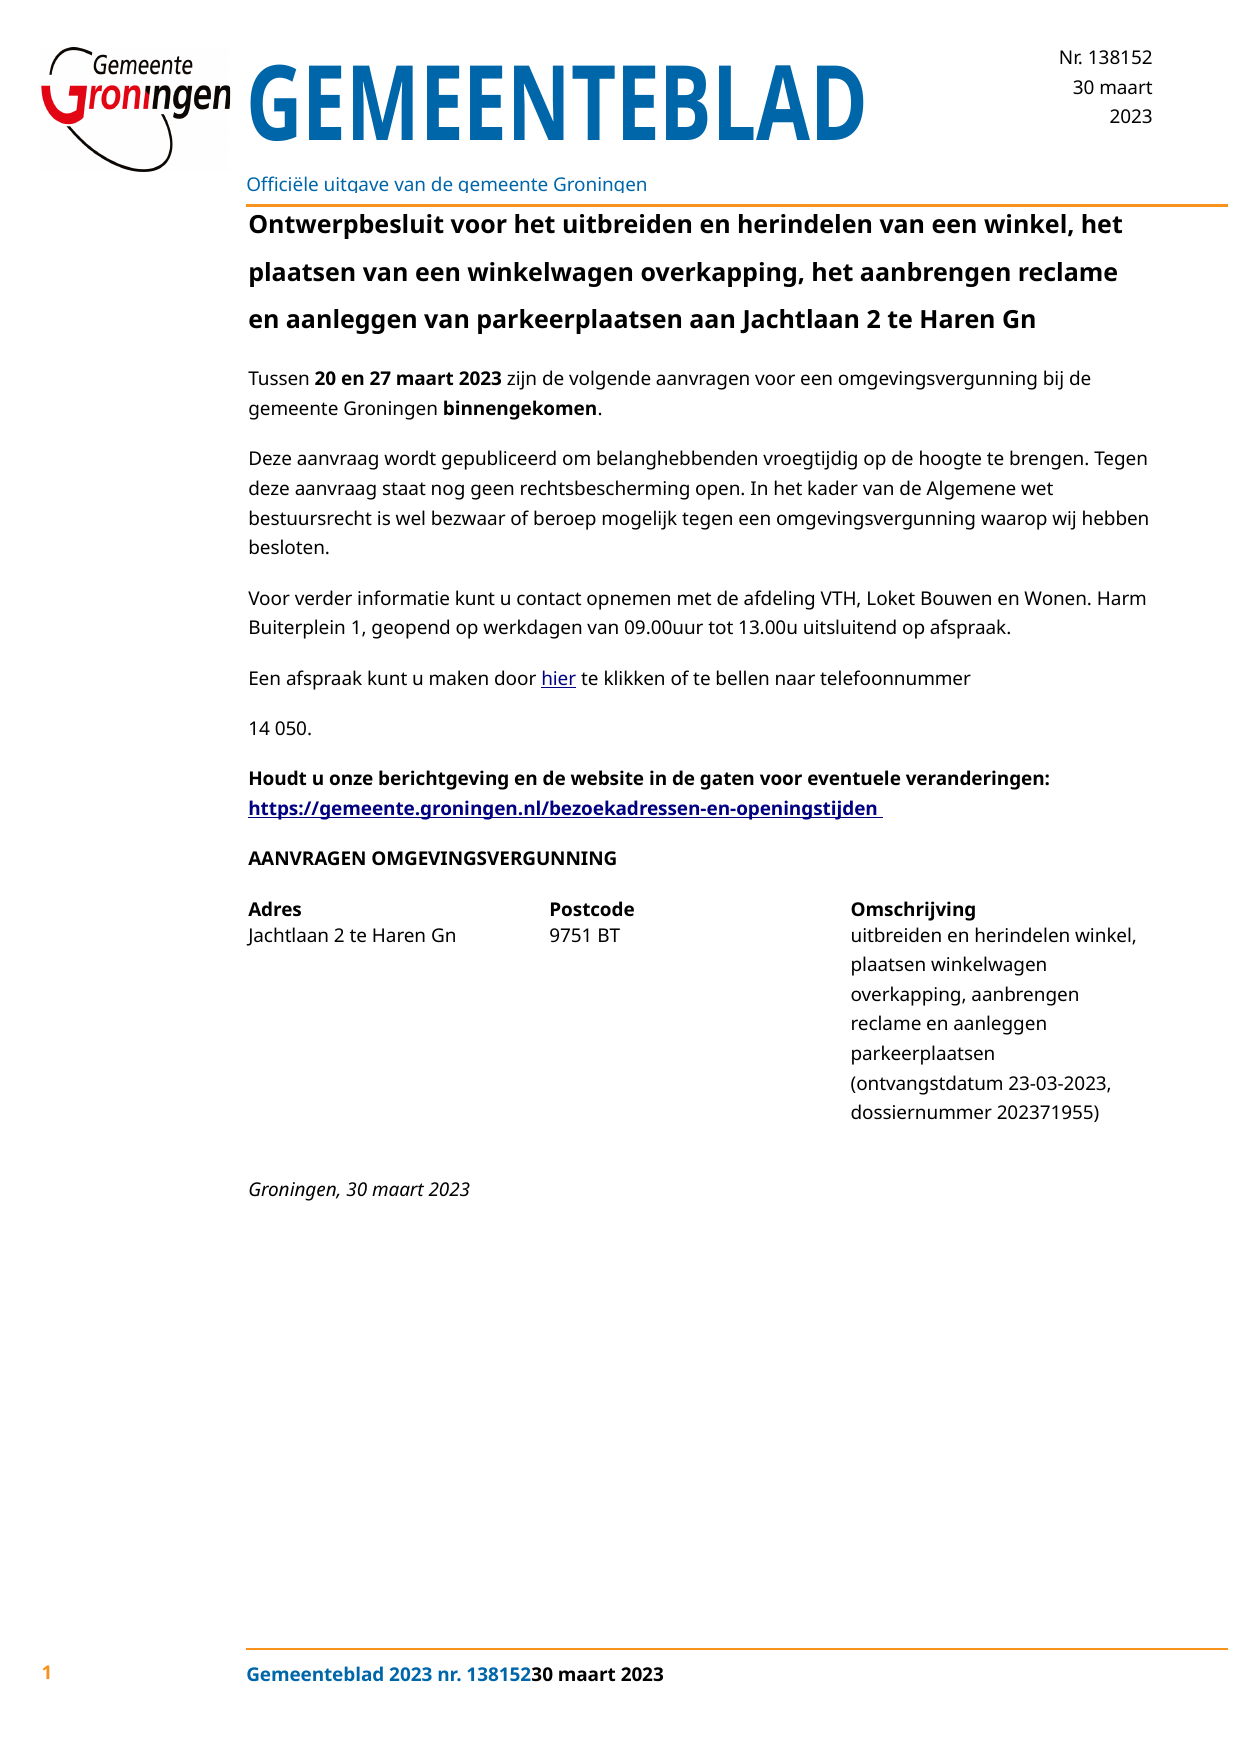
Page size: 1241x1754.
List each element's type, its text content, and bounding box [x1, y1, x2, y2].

text Groningen, 30 maart 2023 [248, 1176, 1152, 1202]
text Tussen 20 en 27 maart 2023 zijn de volgende aanvragen voor een omgevingsvergunning bij de gemeente Groningen binnengekomen. [248, 366, 1152, 421]
text 14 050. [248, 715, 1152, 741]
table_header Adres [248, 896, 549, 922]
table_cell 9751 BT [549, 922, 850, 1125]
text Houdt u onze berichtgeving en de website in de gaten voor eventuele veranderingen: https://gemeente.groningen.nl/bezoekadressen-en-openingstijden [248, 766, 1152, 821]
table_cell Jachtlaan 2 te Haren Gn [248, 922, 549, 1125]
text Ontwerpbesluit voor het uitbreiden en herindelen van een winkel, het plaatsen van een winkelwagen overkapping, het aanbrengen reclame en aanleggen van parkeerplaatsen aan Jachtlaan 2 te Haren Gn [248, 207, 1152, 336]
table_header Omschrijving [850, 896, 1152, 922]
text Deze aanvraag wordt gepubliceerd om belanghebbenden vroegtijdig op de hoogte te brengen. Tegen deze aanvraag staat nog geen rechtsbescherming open. In het kader van de Algemene wet bestuursrecht is wel bezwaar of beroep mogelijk tegen een omgevingsvergunning waarop wij hebben besloten. [248, 446, 1152, 560]
table_cell uitbreiden en herindelen winkel, plaatsen winkelwagen overkapping, aanbrengen reclame en aanleggen parkeerplaatsen (ontvangstdatum 23-03-2023, dossiernummer 202371955) [850, 922, 1152, 1125]
text AANVRAGEN OMGEVINGSVERGUNNING [248, 846, 1152, 871]
table_header Postcode [549, 896, 850, 922]
picture [41, 47, 231, 172]
text Een afspraak kunt u maken door hier te klikken of te bellen naar telefoonnummer [248, 665, 1152, 690]
text Voor verder informatie kunt u contact opnemen met de afdeling VTH, Loket Bouwen en Wonen. Harm Buiterplein 1, geopend op werkdagen van 09.00uur tot 13.00u uitsluitend op afspraak. [248, 585, 1152, 640]
